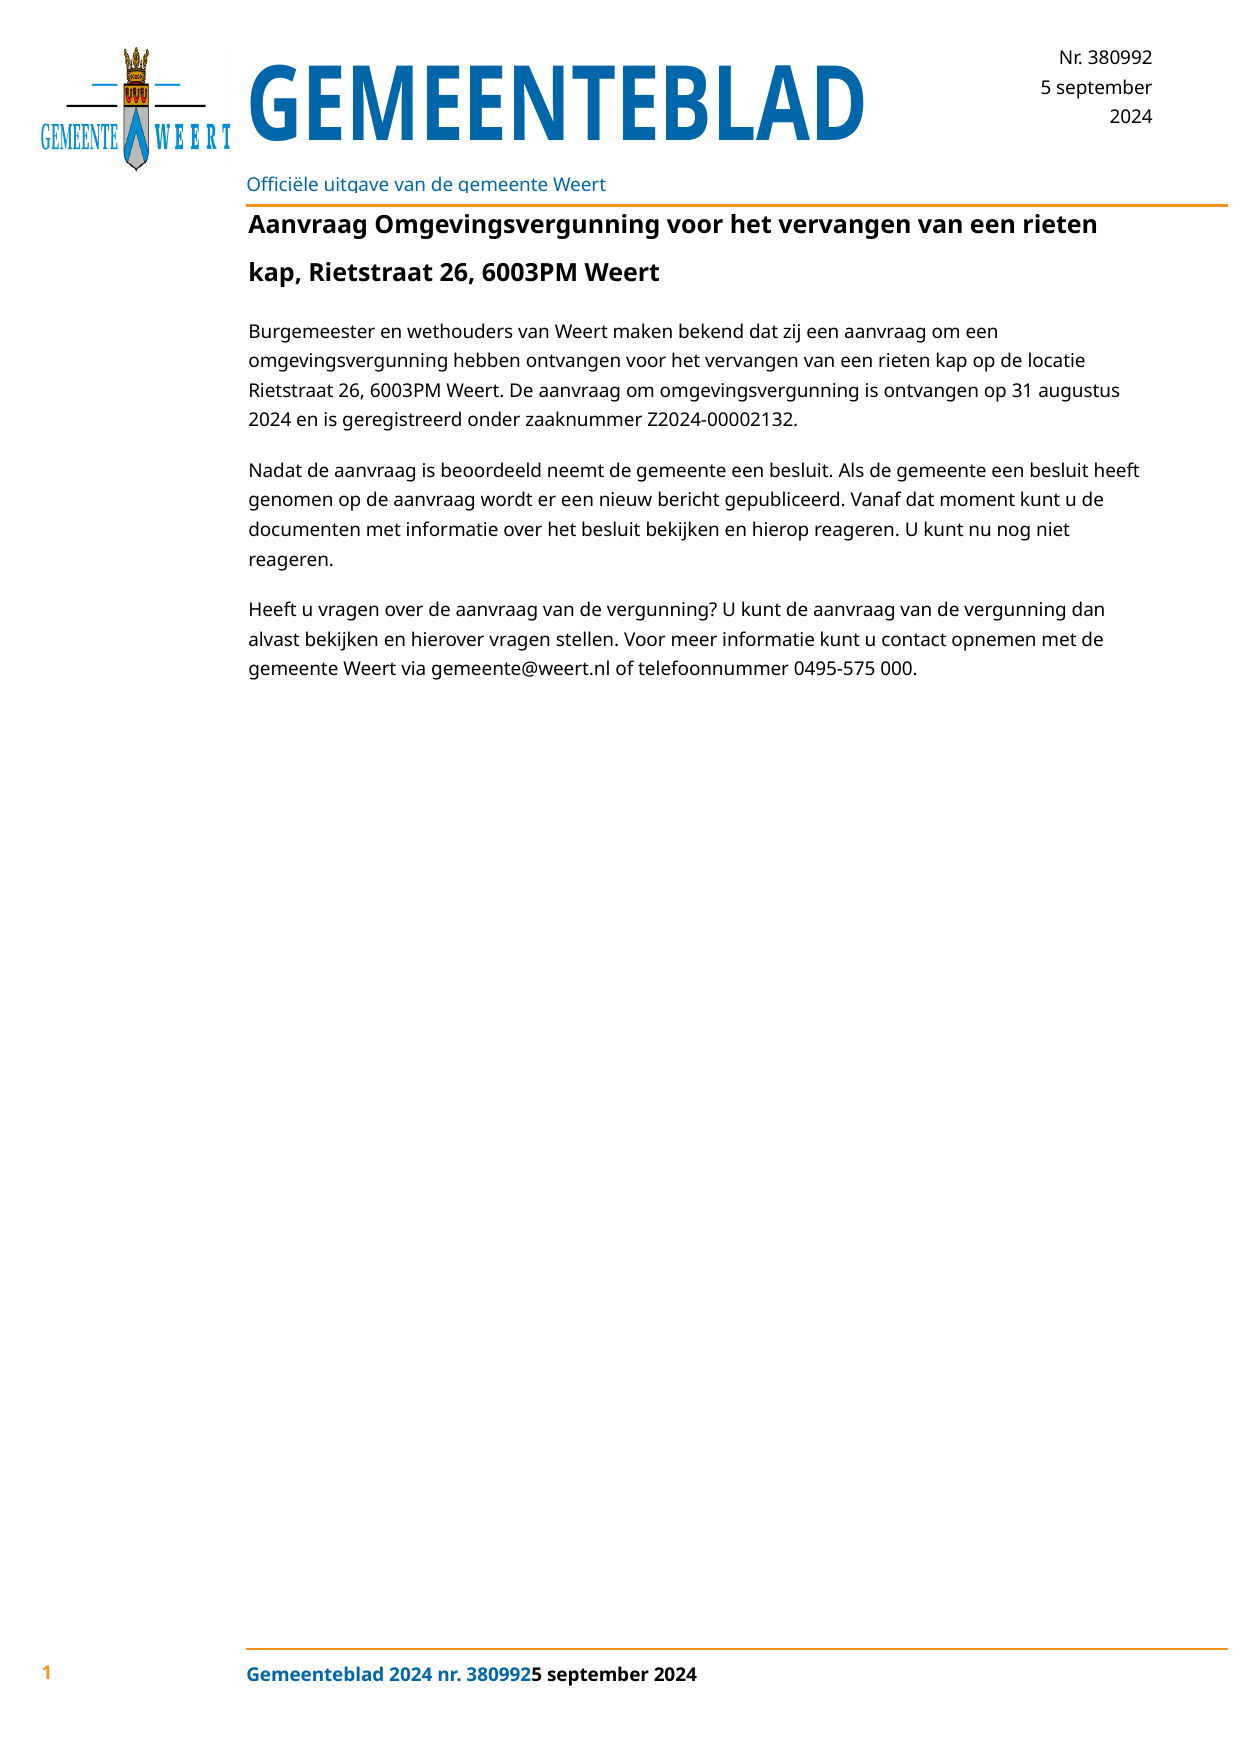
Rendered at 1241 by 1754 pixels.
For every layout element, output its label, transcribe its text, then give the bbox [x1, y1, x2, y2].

text Nadat de aanvraag is beoordeeld neemt de gemeente een besluit. Als de gemeente een besluit heeft genomen op de aanvraag wordt er een nieuw bericht gepubliceerd. Vanaf dat moment kunt u de documenten met informatie over het besluit bekijken en hierop reageren. U kunt nu nog niet reageren. [248, 457, 1152, 572]
picture [41, 47, 231, 172]
text Burgemeester en wethouders van Weert maken bekend dat zij een aanvraag om een omgevingsvergunning hebben ontvangen voor het vervangen van een rieten kap op de locatie Rietstraat 26, 6003PM Weert. De aanvraag om omgevingsvergunning is ontvangen op 31 augustus 2024 en is geregistreerd onder zaaknummer Z2024-00002132. [248, 318, 1152, 432]
text Heeft u vragen over de aanvraag van de vergunning? U kunt de aanvraag van de vergunning dan alvast bekijken en hierover vragen stellen. Voor meer informatie kunt u contact opnemen met de gemeente Weert via gemeente@weert.nl of telefoonnummer 0495-575 000. [248, 596, 1152, 681]
text Aanvraag Omgevingsvergunning voor het vervangen van een rieten kap, Rietstraat 26, 6003PM Weert [248, 207, 1152, 288]
